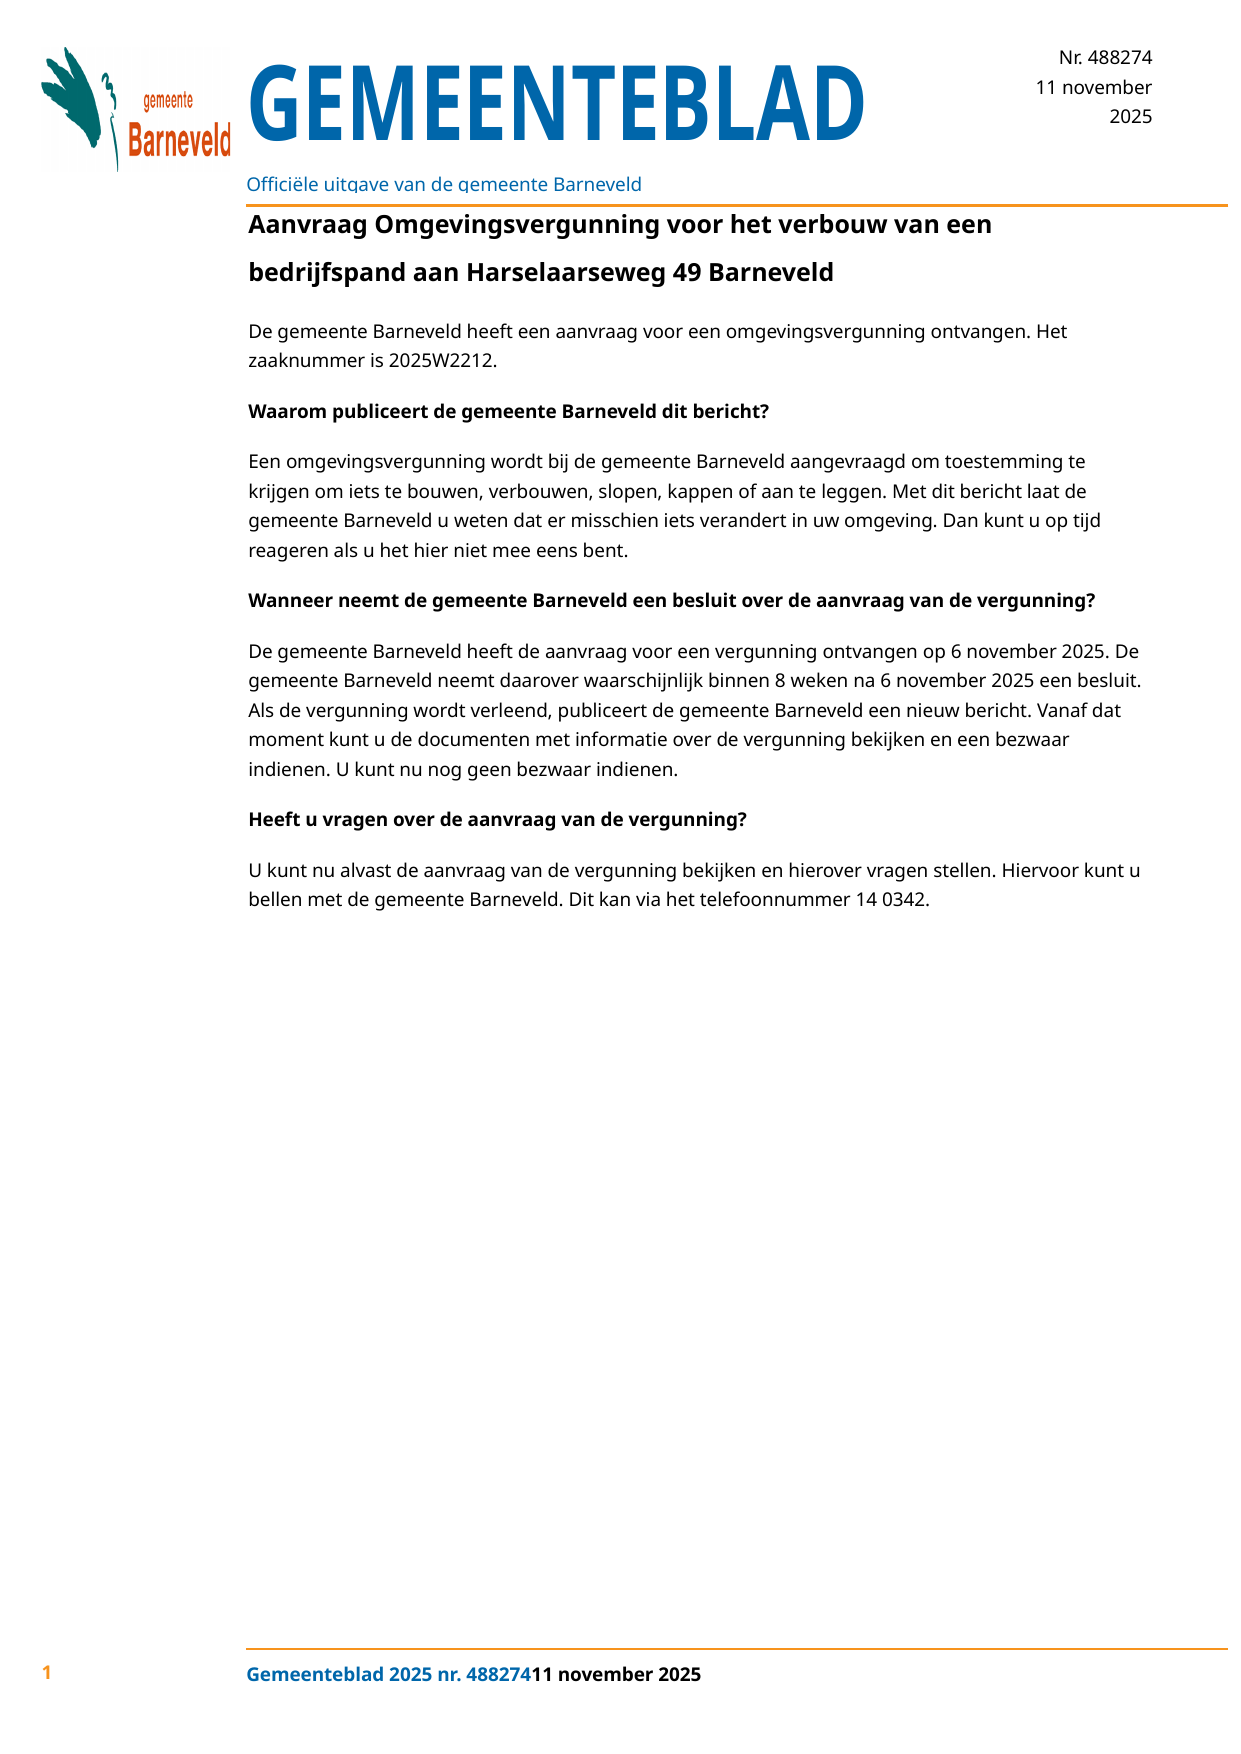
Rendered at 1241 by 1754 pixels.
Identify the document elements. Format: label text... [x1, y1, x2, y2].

text Heeft u vragen over de aanvraag van de vergunning? [248, 807, 1152, 832]
text De gemeente Barneveld heeft de aanvraag voor een vergunning ontvangen op 6 november 2025. De gemeente Barneveld neemt daarover waarschijnlijk binnen 8 weken na 6 november 2025 een besluit. Als de vergunning wordt verleend, publiceert de gemeente Barneveld een nieuw bericht. Vanaf dat moment kunt u de documenten met informatie over de vergunning bekijken en een bezwaar indienen. U kunt nu nog geen bezwaar indienen. [248, 638, 1152, 782]
text Aanvraag Omgevingsvergunning voor het verbouw van een bedrijfspand aan Harselaarseweg 49 Barneveld [248, 207, 1152, 288]
picture [41, 47, 231, 172]
text U kunt nu alvast de aanvraag van de vergunning bekijken en hierover vragen stellen. Hiervoor kunt u bellen met de gemeente Barneveld. Dit kan via het telefoonnummer 14 0342. [248, 857, 1152, 912]
text De gemeente Barneveld heeft een aanvraag voor een omgevingsvergunning ontvangen. Het zaaknummer is 2025W2212. [248, 318, 1152, 373]
text Waarom publiceert de gemeente Barneveld dit bericht? [248, 398, 1152, 424]
text Wanneer neemt de gemeente Barneveld een besluit over de aanvraag van de vergunning? [248, 587, 1152, 613]
text Een omgevingsvergunning wordt bij de gemeente Barneveld aangevraagd om toestemming te krijgen om iets te bouwen, verbouwen, slopen, kappen of aan te leggen. Met dit bericht laat de gemeente Barneveld u weten dat er misschien iets verandert in uw omgeving. Dan kunt u op tijd reageren als u het hier niet mee eens bent. [248, 448, 1152, 563]
